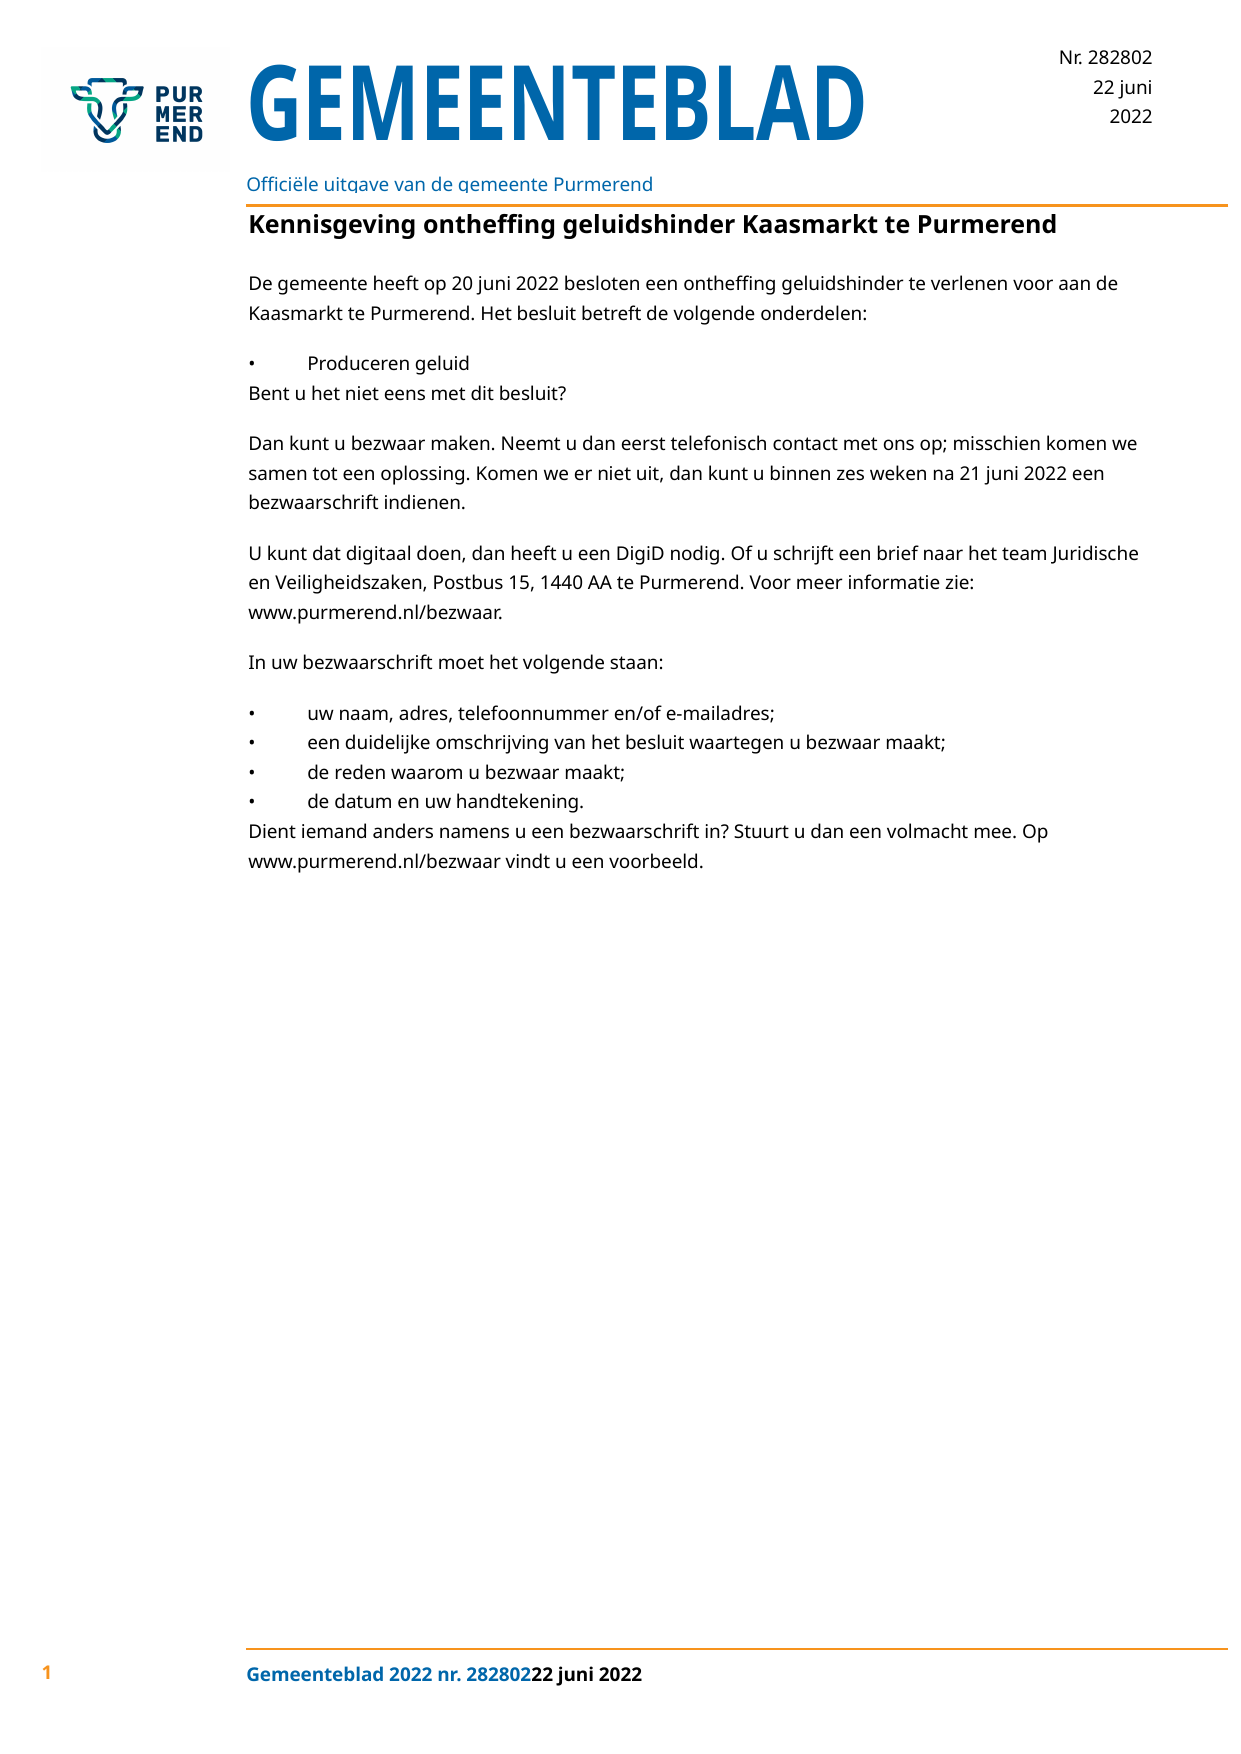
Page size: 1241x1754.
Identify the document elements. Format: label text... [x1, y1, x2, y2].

text Kennisgeving ontheffing geluidshinder Kaasmarkt te Purmerend [248, 207, 1152, 241]
list uw naam, adres, telefoonnummer en/of e-mailadres; [248, 700, 1152, 726]
text Bent u het niet eens met dit besluit? [248, 380, 1152, 406]
text U kunt dat digitaal doen, dan heeft u een DigiD nodig. Of u schrijft een brief naar het team Juridische en Veiligheidszaken, Postbus 15, 1440 AA te Purmerend. Voor meer informatie zie: www.purmerend.nl/bezwaar. [248, 540, 1152, 625]
text Dan kunt u bezwaar maken. Neemt u dan eerst telefonisch contact met ons op; misschien komen we samen tot een oplossing. Komen we er niet uit, dan kunt u binnen zes weken na 21 juni 2022 een bezwaarschrift indienen. [248, 430, 1152, 515]
text De gemeente heeft op 20 juni 2022 besloten een ontheffing geluidshinder te verlenen voor aan de Kaasmarkt te Purmerend. Het besluit betreft de volgende onderdelen: [248, 270, 1152, 326]
list Produceren geluid [248, 350, 1152, 376]
list de reden waarom u bezwaar maakt; [248, 759, 1152, 785]
text In uw bezwaarschrift moet het volgende staan: [248, 649, 1152, 675]
list een duidelijke omschrijving van het besluit waartegen u bezwaar maakt; [248, 729, 1152, 755]
text Dient iemand anders namens u een bezwaarschrift in? Stuurt u dan een volmacht mee. Op www.purmerend.nl/bezwaar vindt u een voorbeeld. [248, 818, 1152, 873]
picture [41, 47, 231, 172]
list de datum en uw handtekening. [248, 789, 1152, 814]
